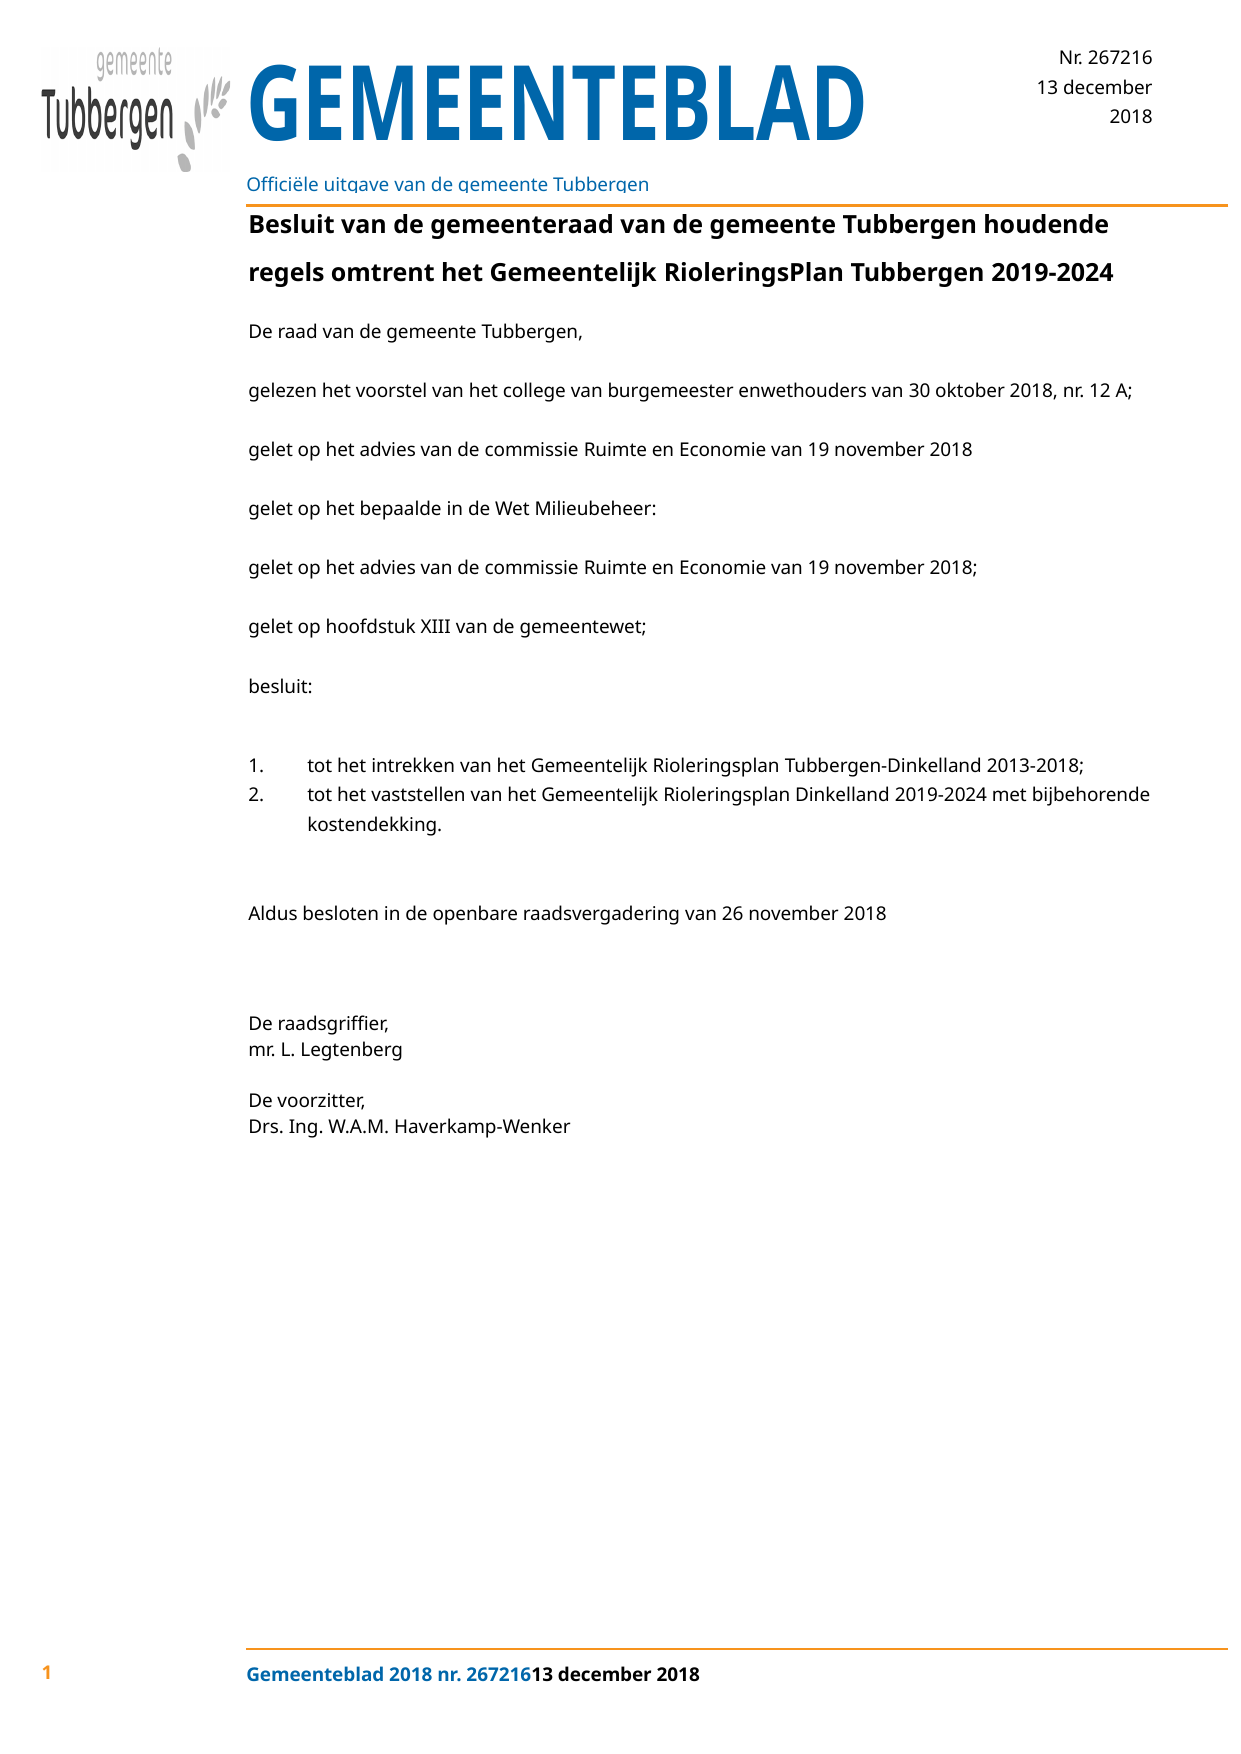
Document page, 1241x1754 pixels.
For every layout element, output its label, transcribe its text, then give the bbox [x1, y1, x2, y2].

text gelezen het voorstel van het college van burgemeester enwethouders van 30 oktober 2018, nr. 12 A; [248, 377, 1152, 403]
text gelet op het advies van de commissie Ruimte en Economie van 19 november 2018 [248, 436, 1152, 462]
text mr. L. Legtenberg [248, 1036, 1152, 1062]
text besluit: [248, 673, 1152, 699]
text Aldus besloten in de openbare raadsvergadering van 26 november 2018 [248, 900, 1152, 925]
list tot het vaststellen van het Gemeentelijk Rioleringsplan Dinkelland 2019-2024 met bijbehorende kostendekking. [248, 781, 1152, 837]
text De voorzitter, [248, 1087, 1152, 1113]
text Besluit van de gemeenteraad van de gemeente Tubbergen houdende regels omtrent het Gemeentelijk RioleringsPlan Tubbergen 2019-2024 [248, 207, 1152, 288]
text De raad van de gemeente Tubbergen, [248, 318, 1152, 344]
text De raadsgriffier, [248, 1010, 1152, 1036]
text Drs. Ing. W.A.M. Haverkamp-Wenker [248, 1113, 1152, 1139]
text gelet op het advies van de commissie Ruimte en Economie van 19 november 2018; [248, 554, 1152, 580]
text gelet op hoofdstuk XIII van de gemeentewet; [248, 614, 1152, 639]
list tot het intrekken van het Gemeentelijk Rioleringsplan Tubbergen-Dinkelland 2013-2018; [248, 752, 1152, 777]
text gelet op het bepaalde in de Wet Milieubeheer: [248, 495, 1152, 521]
picture [41, 47, 231, 172]
